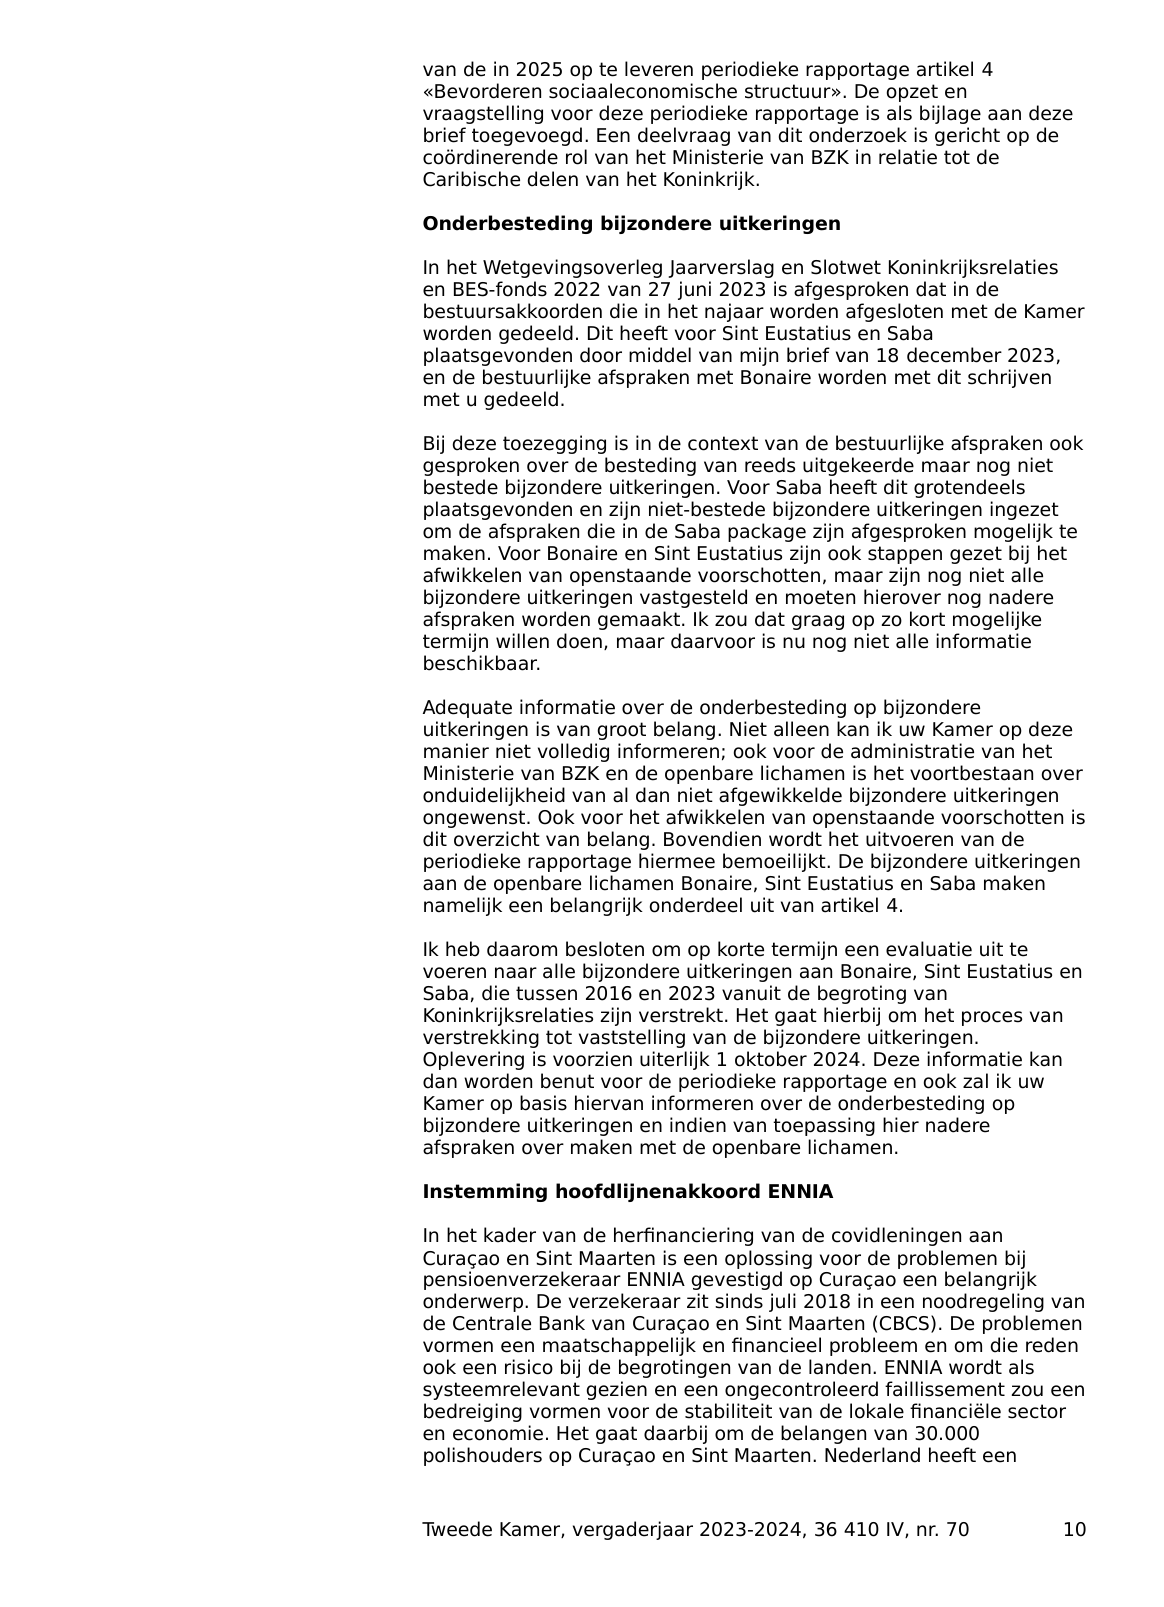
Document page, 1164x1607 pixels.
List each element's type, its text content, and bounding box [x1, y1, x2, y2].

text In het kader van de herfinanciering van de covidleningen aan Curaçao en Sint Maarten is een oplossing voor de problemen bij pensioenverzekeraar ENNIA gevestigd op Curaçao een belangrijk onderwerp. De verzekeraar zit sinds juli 2018 in een noodregeling van de Centrale Bank van Curaçao en Sint Maarten (CBCS). De problemen vormen een maatschappelijk en financieel probleem en om die reden ook een risico bij de begrotingen van de landen. ENNIA wordt als systeemrelevant gezien en een ongecontroleerd faillissement zou een bedreiging vormen voor de stabiliteit van de lokale financiële sector en economie. Het gaat daarbij om de belangen van 30.000 polishouders op Curaçao en Sint Maarten. Nederland heeft een [422, 1225, 1087, 1467]
text In het Wetgevingsoverleg Jaarverslag en Slotwet Koninkrijksrelaties en BES-fonds 2022 van 27 juni 2023 is afgesproken dat in de bestuursakkoorden die in het najaar worden afgesloten met de Kamer worden gedeeld. Dit heeft voor Sint Eustatius en Saba plaatsgevonden door middel van mijn brief van 18 december 2023, en de bestuurlijke afspraken met Bonaire worden met dit schrijven met u gedeeld. [422, 257, 1087, 411]
subtitle Instemming hoofdlijnenakkoord ENNIA [422, 1181, 1087, 1203]
subtitle Onderbesteding bijzondere uitkeringen [422, 213, 1087, 235]
text Ik heb daarom besloten om op korte termijn een evaluatie uit te voeren naar alle bijzondere uitkeringen aan Bonaire, Sint Eustatius en Saba, die tussen 2016 en 2023 vanuit de begroting van Koninkrijksrelaties zijn verstrekt. Het gaat hierbij om het proces van verstrekking tot vaststelling van de bijzondere uitkeringen. Oplevering is voorzien uiterlijk 1 oktober 2024. Deze informatie kan dan worden benut voor de periodieke rapportage en ook zal ik uw Kamer op basis hiervan informeren over de onderbesteding op bijzondere uitkeringen en indien van toepassing hier nadere afspraken over maken met de openbare lichamen. [422, 939, 1087, 1159]
text van de in 2025 op te leveren periodieke rapportage artikel 4 «Bevorderen sociaaleconomische structuur». De opzet en vraagstelling voor deze periodieke rapportage is als bijlage aan deze brief toegevoegd. Een deelvraag van dit onderzoek is gericht op de coördinerende rol van het Ministerie van BZK in relatie tot de Caribische delen van het Koninkrijk. [422, 59, 1087, 191]
text Bij deze toezegging is in de context van de bestuurlijke afspraken ook gesproken over de besteding van reeds uitgekeerde maar nog niet bestede bijzondere uitkeringen. Voor Saba heeft dit grotendeels plaatsgevonden en zijn niet-bestede bijzondere uitkeringen ingezet om de afspraken die in de Saba package zijn afgesproken mogelijk te maken. Voor Bonaire en Sint Eustatius zijn ook stappen gezet bij het afwikkelen van openstaande voorschotten, maar zijn nog niet alle bijzondere uitkeringen vastgesteld en moeten hierover nog nadere afspraken worden gemaakt. Ik zou dat graag op zo kort mogelijke termijn willen doen, maar daarvoor is nu nog niet alle informatie beschikbaar. [422, 433, 1087, 675]
text Adequate informatie over de onderbesteding op bijzondere uitkeringen is van groot belang. Niet alleen kan ik uw Kamer op deze manier niet volledig informeren; ook voor de administratie van het Ministerie van BZK en de openbare lichamen is het voortbestaan over onduidelijkheid van al dan niet afgewikkelde bijzondere uitkeringen ongewenst. Ook voor het afwikkelen van openstaande voorschotten is dit overzicht van belang. Bovendien wordt het uitvoeren van de periodieke rapportage hiermee bemoeilijkt. De bijzondere uitkeringen aan de openbare lichamen Bonaire, Sint Eustatius en Saba maken namelijk een belangrijk onderdeel uit van artikel 4. [422, 697, 1087, 917]
